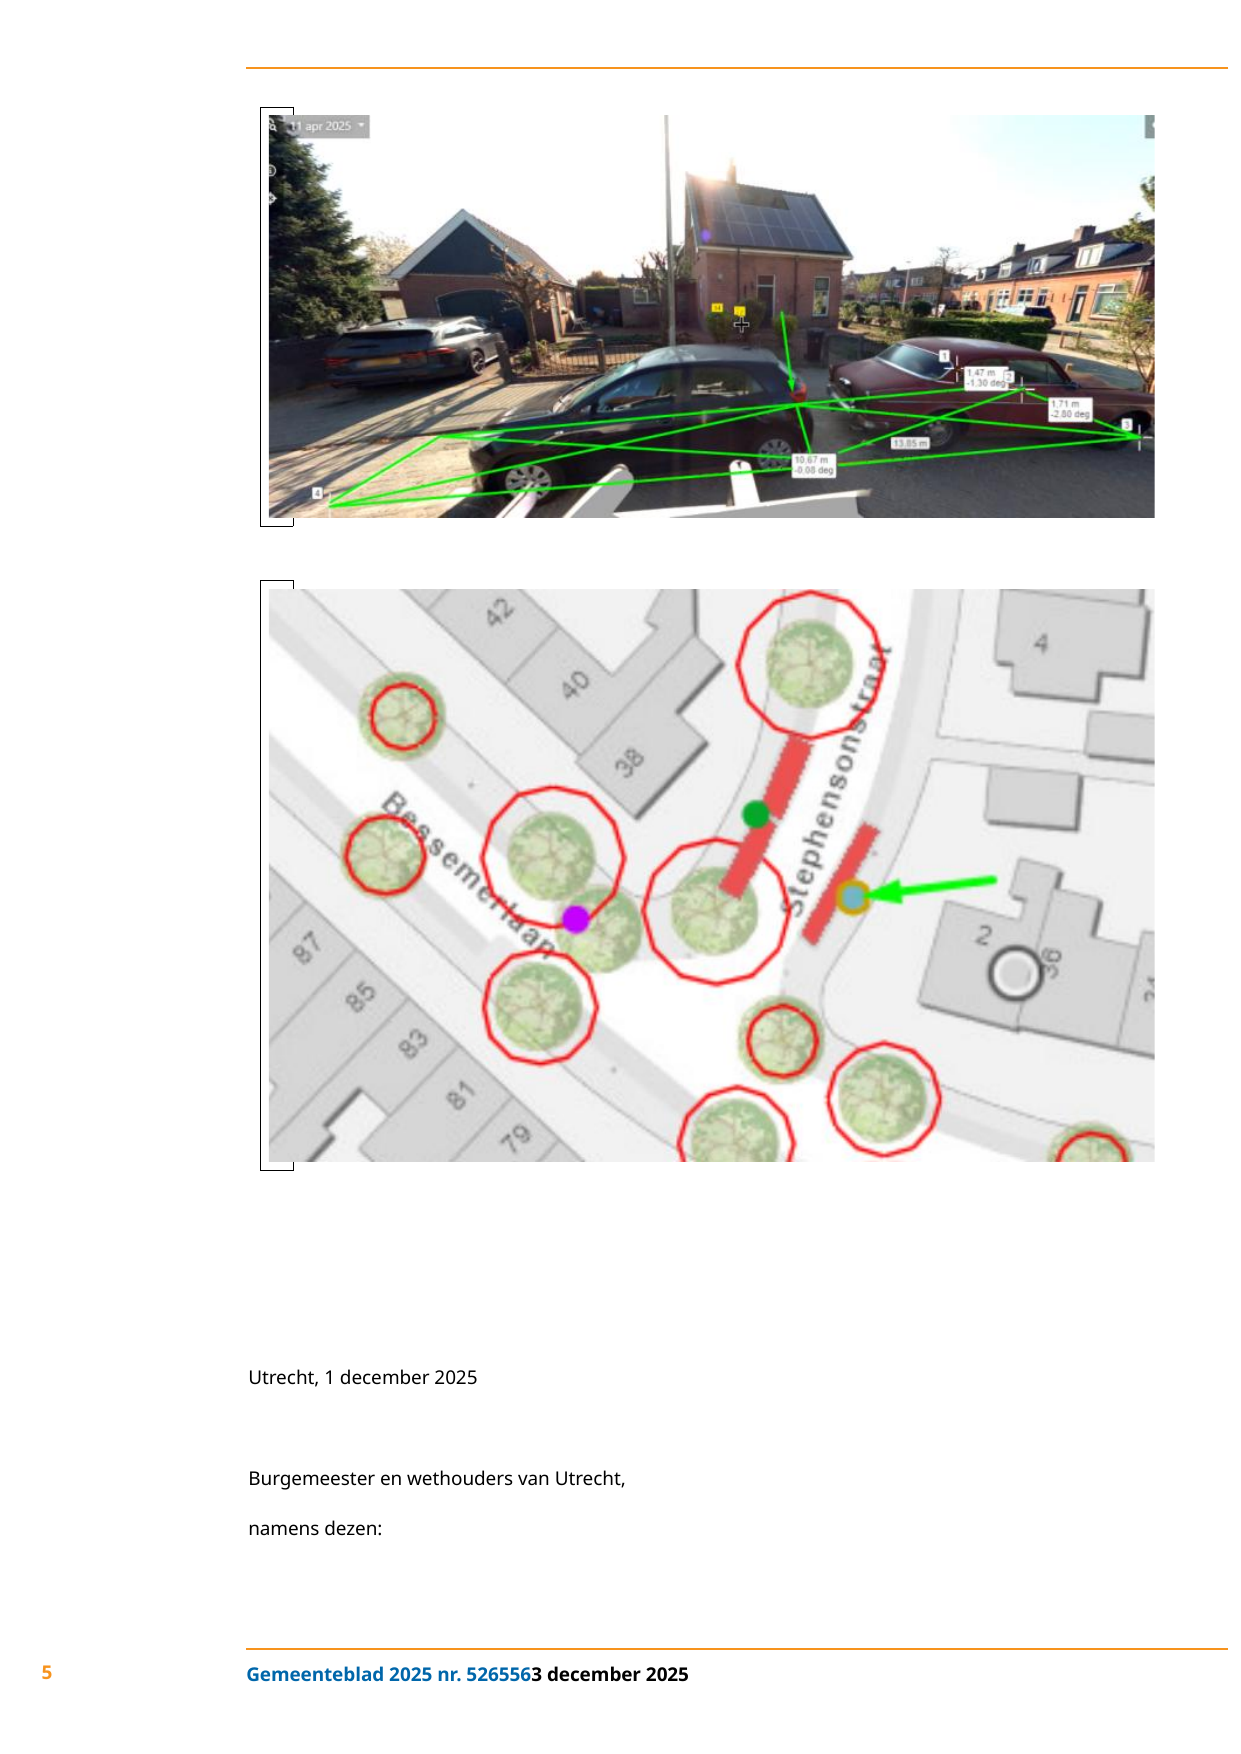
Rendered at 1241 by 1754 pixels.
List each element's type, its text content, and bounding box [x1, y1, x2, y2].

picture [268, 115, 1155, 518]
text Burgemeester en wethouders van Utrecht, [248, 1465, 1152, 1490]
text namens dezen: [248, 1515, 1152, 1541]
picture [268, 589, 1155, 1162]
picture [41, 47, 231, 172]
text Utrecht, 1 december 2025 [248, 1364, 1152, 1389]
